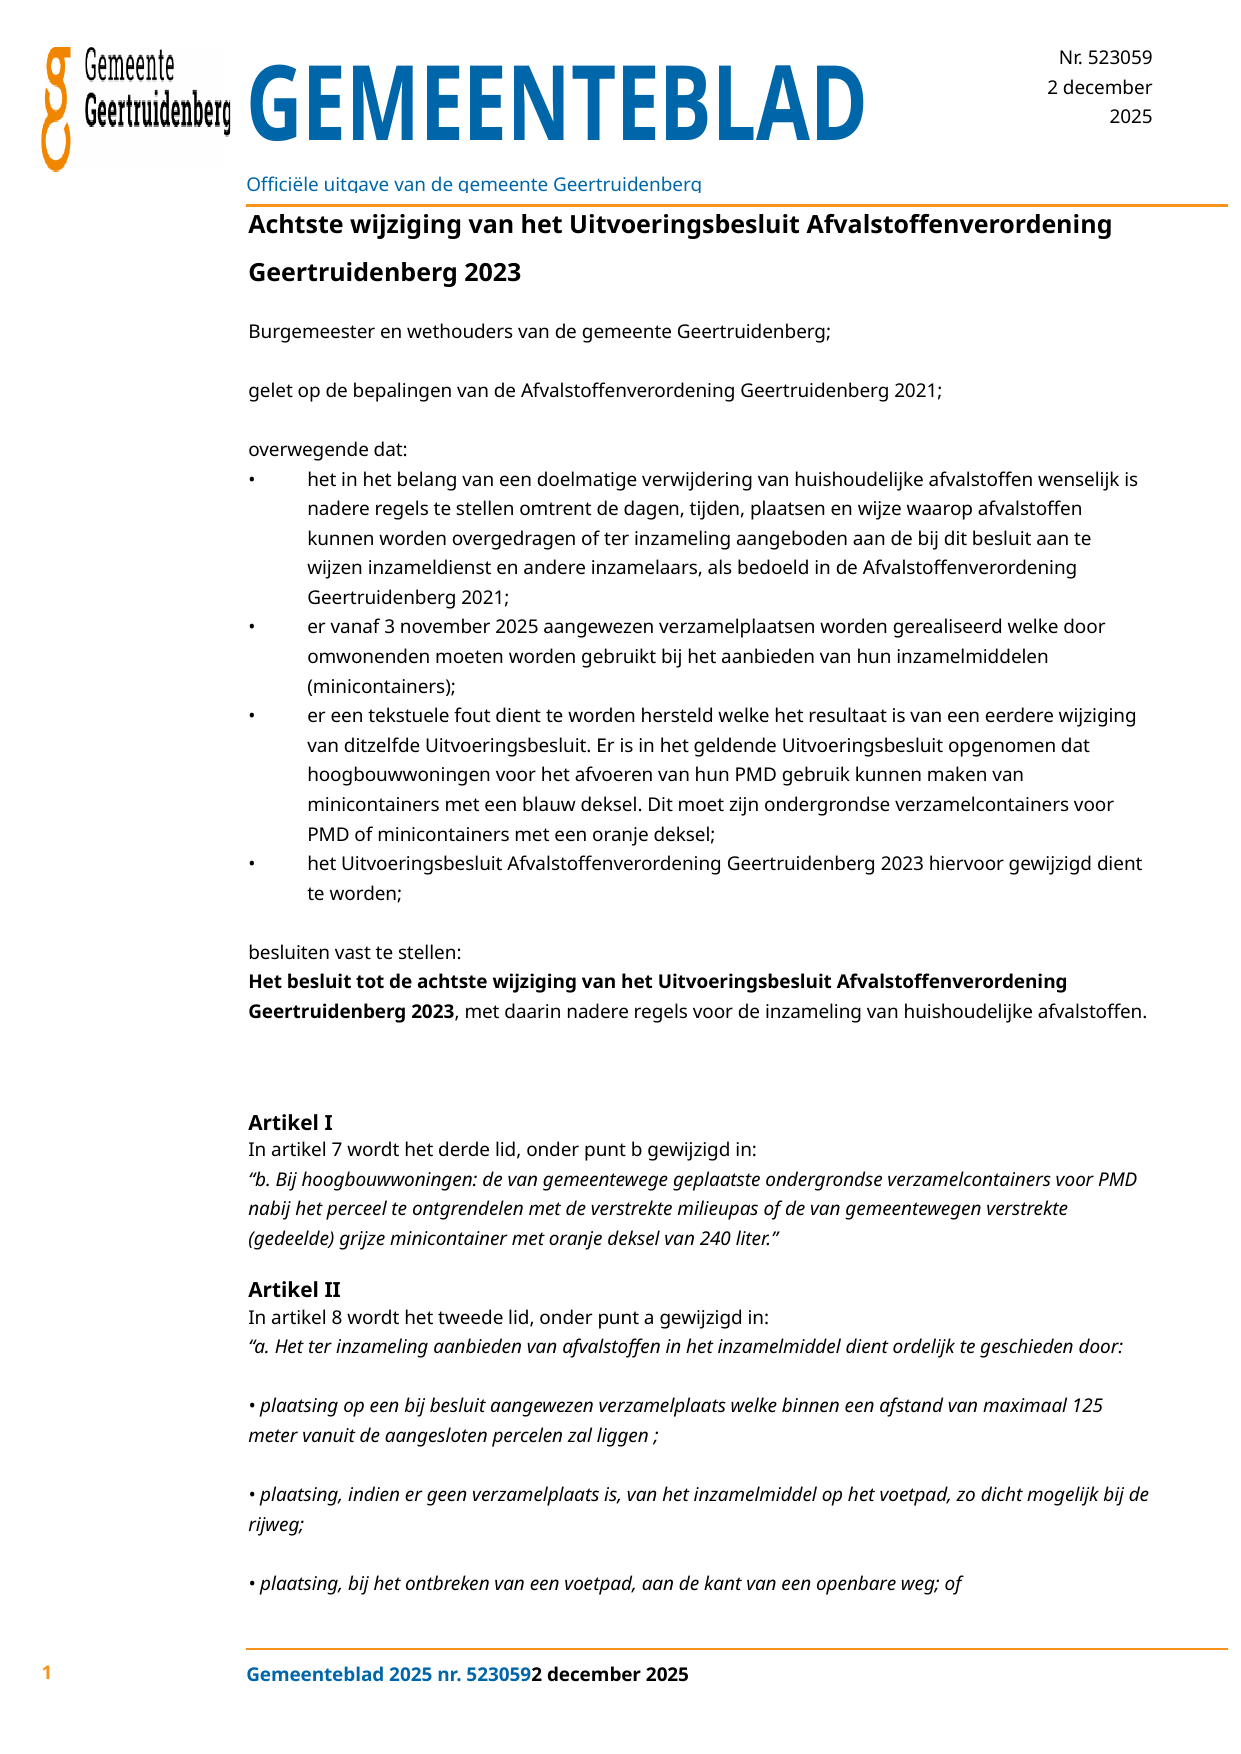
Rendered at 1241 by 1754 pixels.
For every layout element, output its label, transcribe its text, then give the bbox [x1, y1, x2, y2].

picture [41, 47, 231, 172]
text • plaatsing, indien er geen verzamelplaats is, van het inzamelmiddel op het voetpad, zo dicht mogelijk bij de rijweg; [248, 1481, 1152, 1537]
text Burgemeester en wethouders van de gemeente Geertruidenberg; [248, 318, 1152, 344]
text besluiten vast te stellen: [248, 939, 1152, 965]
text In artikel 8 wordt het tweede lid, onder punt a gewijzigd in: [248, 1304, 1152, 1330]
text Het besluit tot de achtste wijziging van het Uitvoeringsbesluit Afvalstoffenverordening Geertruidenberg 2023, met daarin nadere regels voor de inzameling van huishoudelijke afvalstoffen. [248, 969, 1152, 1024]
list het in het belang van een doelmatige verwijdering van huishoudelijke afvalstoffen wenselijk is nadere regels te stellen omtrent de dagen, tijden, plaatsen en wijze waarop afvalstoffen kunnen worden overgedragen of ter inzameling aangeboden aan de bij dit besluit aan te wijzen inzameldienst en andere inzamelaars, als bedoeld in de Afvalstoffenverordening Geertruidenberg 2021; [248, 466, 1152, 610]
text “a. Het ter inzameling aanbieden van afvalstoffen in het inzamelmiddel dient ordelijk te geschieden door: [248, 1333, 1152, 1359]
text overwegende dat: [248, 436, 1152, 462]
text • plaatsing, bij het ontbreken van een voetpad, aan de kant van een openbare weg; of [248, 1570, 1152, 1596]
text In artikel 7 wordt het derde lid, onder punt b gewijzigd in: [248, 1136, 1152, 1162]
list er een tekstuele fout dient te worden hersteld welke het resultaat is van een eerdere wijziging van ditzelfde Uitvoeringsbesluit. Er is in het geldende Uitvoeringsbesluit opgenomen dat hoogbouwwoningen voor het afvoeren van hun PMD gebruik kunnen maken van minicontainers met een blauw deksel. Dit moet zijn ondergrondse verzamelcontainers voor PMD of minicontainers met een oranje deksel; [248, 702, 1152, 847]
list er vanaf 3 november 2025 aangewezen verzamelplaatsen worden gerealiseerd welke door omwonenden moeten worden gebruikt bij het aanbieden van hun inzamelmiddelen (minicontainers); [248, 614, 1152, 699]
text “b. Bij hoogbouwwoningen: de van gemeentewege geplaatste ondergrondse verzamelcontainers voor PMD nabij het perceel te ontgrendelen met de verstrekte milieupas of de van gemeentewegen verstrekte (gedeelde) grijze minicontainer met oranje deksel van 240 liter.” [248, 1166, 1152, 1251]
list het Uitvoeringsbesluit Afvalstoffenverordening Geertruidenberg 2023 hiervoor gewijzigd dient te worden; [248, 850, 1152, 906]
text Achtste wijziging van het Uitvoeringsbesluit Afvalstoffenverordening Geertruidenberg 2023 [248, 207, 1152, 288]
text Artikel II [248, 1276, 1152, 1304]
text • plaatsing op een bij besluit aangewezen verzamelplaats welke binnen een afstand van maximaal 125 meter vanuit de aangesloten percelen zal liggen ; [248, 1393, 1152, 1448]
text gelet op de bepalingen van de Afvalstoffenverordening Geertruidenberg 2021; [248, 377, 1152, 403]
text Artikel I [248, 1108, 1152, 1136]
